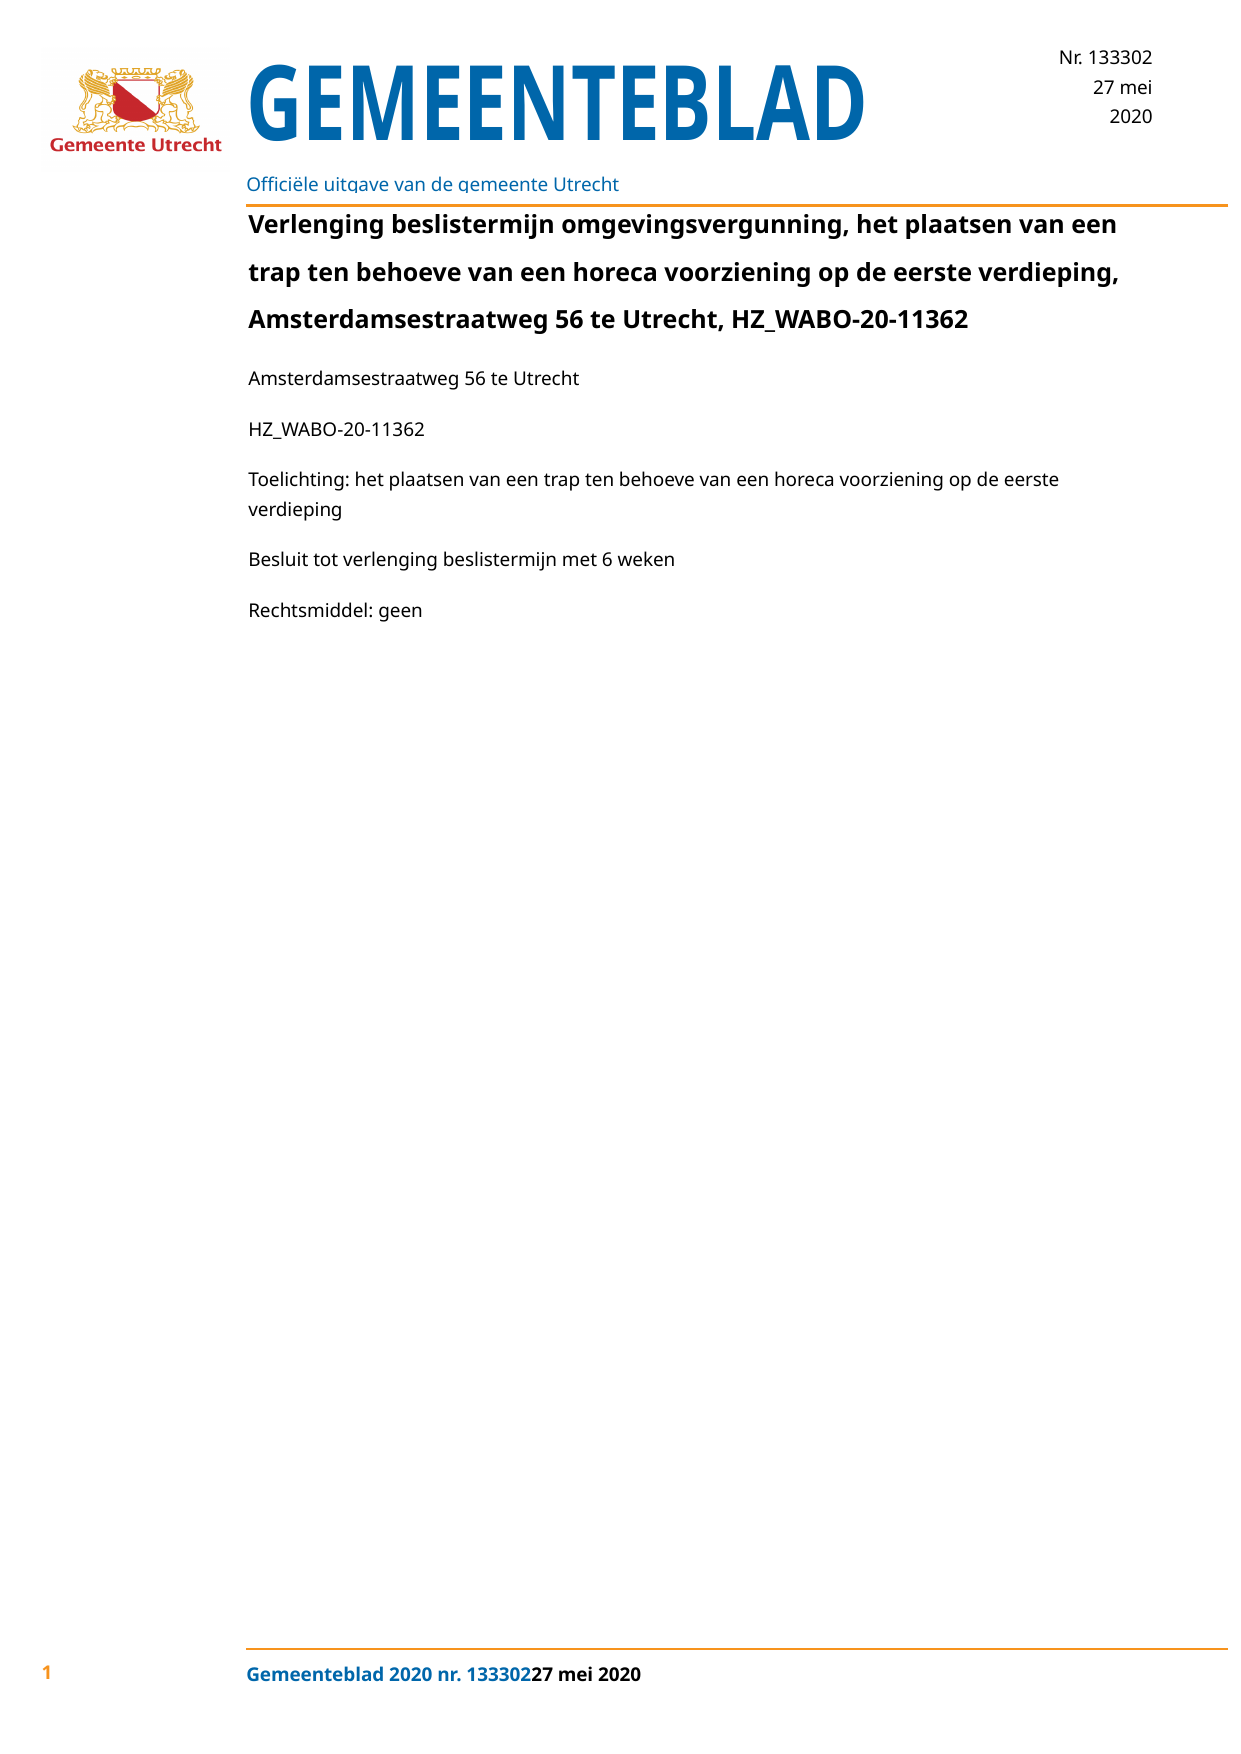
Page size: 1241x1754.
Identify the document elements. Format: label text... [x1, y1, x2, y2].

text Amsterdamsestraatweg 56 te Utrecht [248, 366, 1152, 391]
text HZ_WABO-20-11362 [248, 416, 1152, 442]
picture [41, 47, 231, 172]
text Rechtsmiddel: geen [248, 597, 1152, 622]
text Toelichting: het plaatsen van een trap ten behoeve van een horeca voorziening op de eerste verdieping [248, 466, 1152, 522]
text Besluit tot verlenging beslistermijn met 6 weken [248, 546, 1152, 572]
text Verlenging beslistermijn omgevingsvergunning, het plaatsen van een trap ten behoeve van een horeca voorziening op de eerste verdieping, Amsterdamsestraatweg 56 te Utrecht, HZ_WABO-20-11362 [248, 207, 1152, 336]
